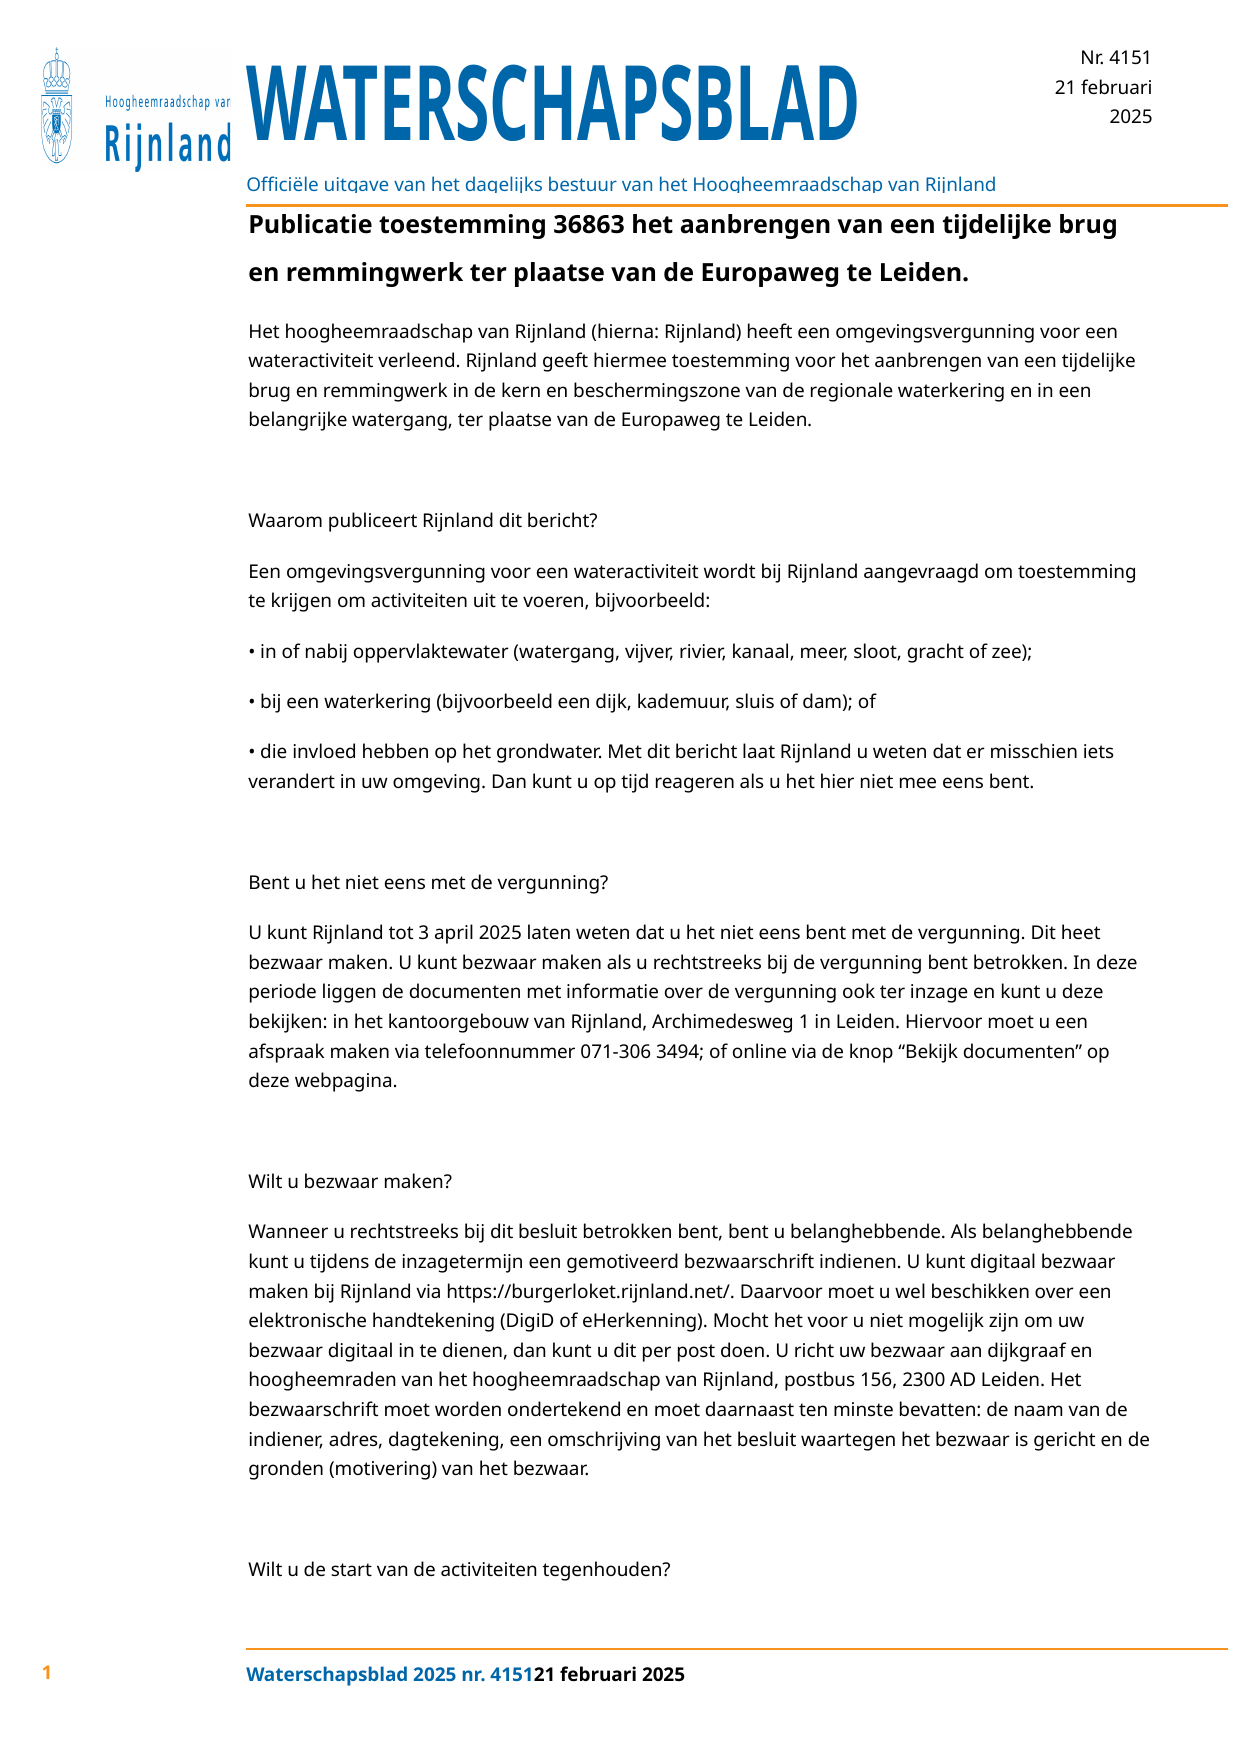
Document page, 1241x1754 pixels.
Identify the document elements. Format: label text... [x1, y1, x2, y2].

text U kunt Rijnland tot 3 april 2025 laten weten dat u het niet eens bent met de vergunning. Dit heet bezwaar maken. U kunt bezwaar maken als u rechtstreeks bij de vergunning bent betrokken. In deze periode liggen de documenten met informatie over de vergunning ook ter inzage en kunt u deze bekijken: in het kantoorgebouw van Rijnland, Archimedesweg 1 in Leiden. Hiervoor moet u een afspraak maken via telefoonnummer 071-306 3494; of online via de knop “Bekijk documenten” op deze webpagina. [248, 919, 1152, 1093]
picture [41, 47, 231, 172]
text Publicatie toestemming 36863 het aanbrengen van een tijdelijke brug en remmingwerk ter plaatse van de Europaweg te Leiden. [248, 207, 1152, 288]
text • bij een waterkering (bijvoorbeeld een dijk, kademuur, sluis of dam); of [248, 688, 1152, 714]
text Wilt u de start van de activiteiten tegenhouden? [248, 1556, 1152, 1582]
text Een omgevingsvergunning voor een wateractiviteit wordt bij Rijnland aangevraagd om toestemming te krijgen om activiteiten uit te voeren, bijvoorbeeld: [248, 558, 1152, 613]
text • die invloed hebben op het grondwater. Met dit bericht laat Rijnland u weten dat er misschien iets verandert in uw omgeving. Dan kunt u op tijd reageren als u het hier niet mee eens bent. [248, 739, 1152, 794]
text Wanneer u rechtstreeks bij dit besluit betrokken bent, bent u belanghebbende. Als belanghebbende kunt u tijdens de inzagetermijn een gemotiveerd bezwaarschrift indienen. U kunt digitaal bezwaar maken bij Rijnland via https://burgerloket.rijnland.net/. Daarvoor moet u wel beschikken over een elektronische handtekening (DigiD of eHerkenning). Mocht het voor u niet mogelijk zijn om uw bezwaar digitaal in te dienen, dan kunt u dit per post doen. U richt uw bezwaar aan dijkgraaf en hoogheemraden van het hoogheemraadschap van Rijnland, postbus 156, 2300 AD Leiden. Het bezwaarschrift moet worden ondertekend en moet daarnaast ten minste bevatten: de naam van de indiener, adres, dagtekening, een omschrijving van het besluit waartegen het bezwaar is gericht en de gronden (motivering) van het bezwaar. [248, 1219, 1152, 1481]
text • in of nabij oppervlaktewater (watergang, vijver, rivier, kanaal, meer, sloot, gracht of zee); [248, 638, 1152, 664]
text Bent u het niet eens met de vergunning? [248, 869, 1152, 895]
text Het hoogheemraadschap van Rijnland (hierna: Rijnland) heeft een omgevingsvergunning voor een wateractiviteit verleend. Rijnland geeft hiermee toestemming voor het aanbrengen van een tijdelijke brug en remmingwerk in de kern en beschermingszone van de regionale waterkering en in een belangrijke watergang, ter plaatse van de Europaweg te Leiden. [248, 318, 1152, 432]
text Waarom publiceert Rijnland dit bericht? [248, 507, 1152, 533]
text Wilt u bezwaar maken? [248, 1168, 1152, 1194]
